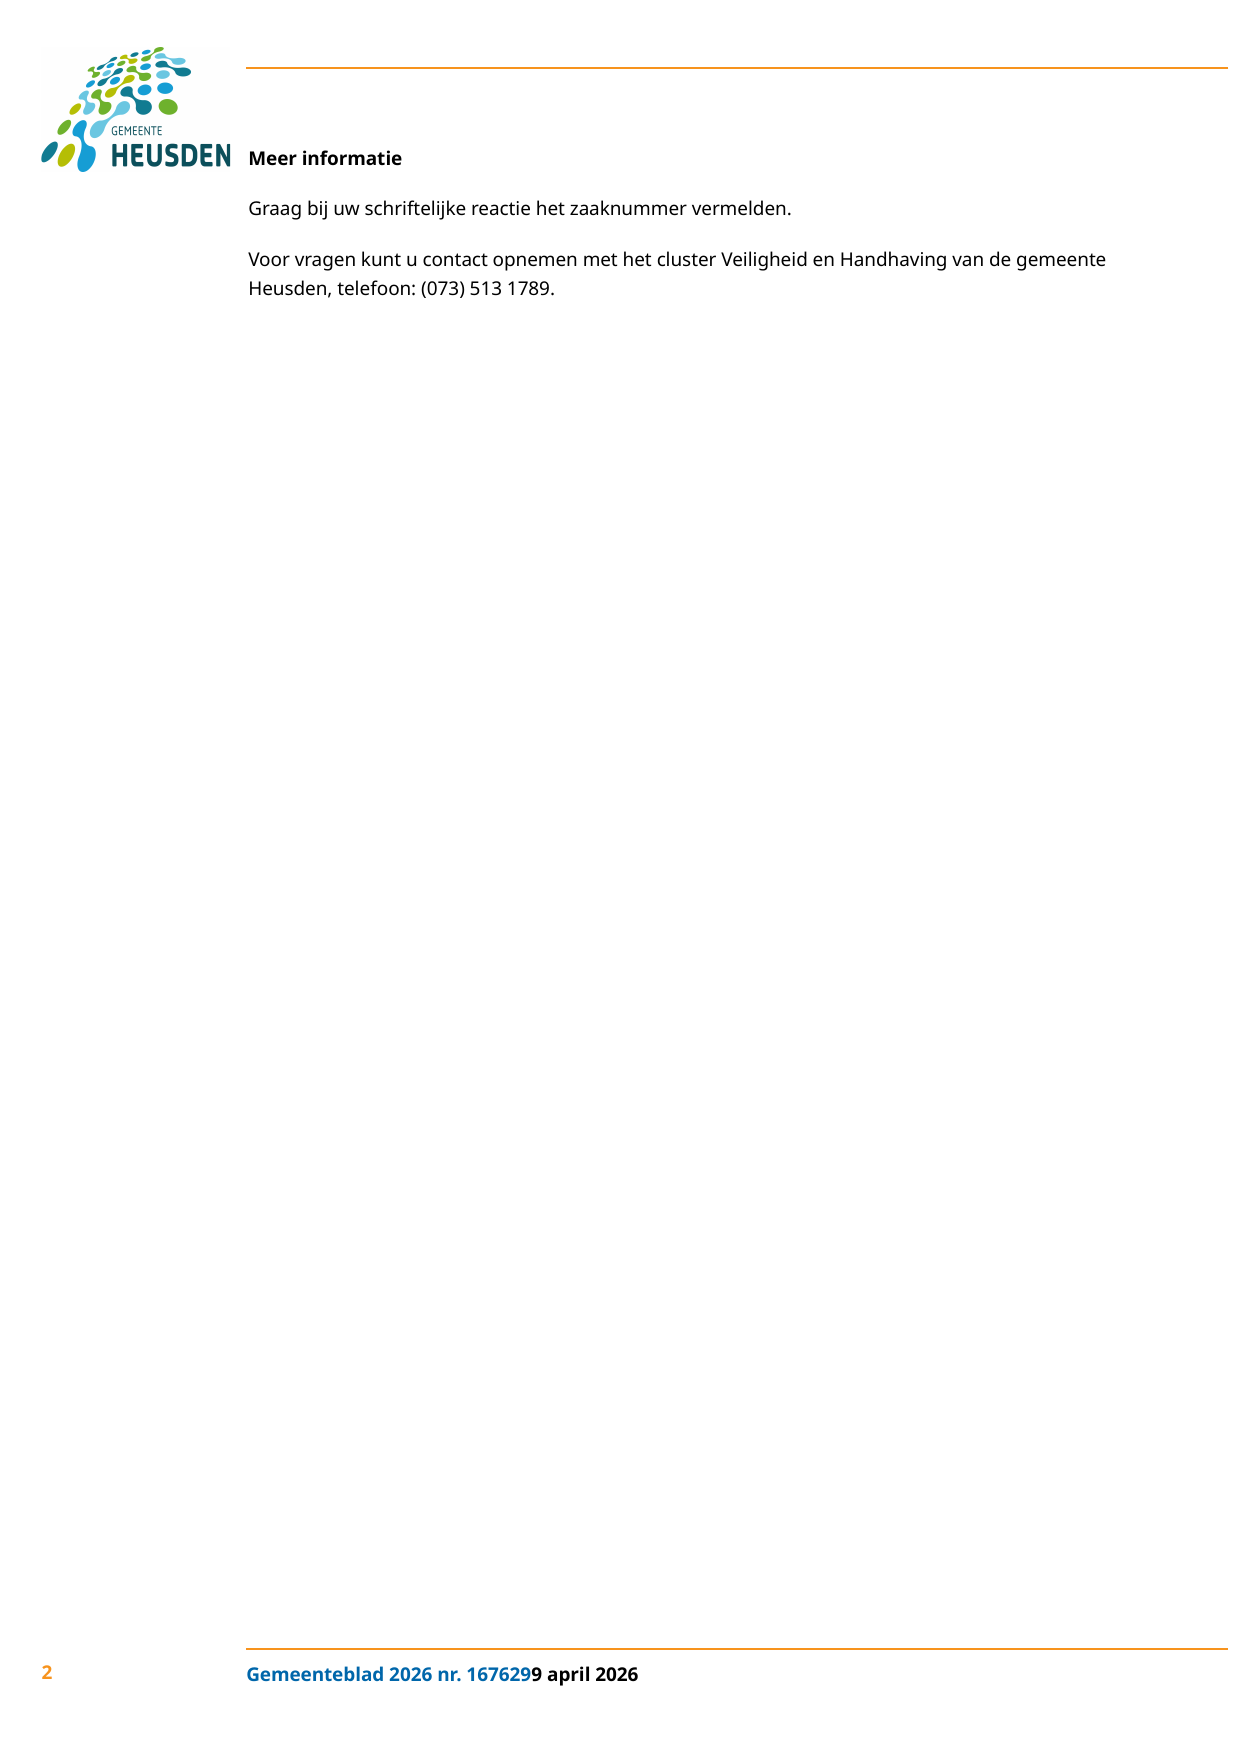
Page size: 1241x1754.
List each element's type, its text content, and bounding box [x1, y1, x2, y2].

picture [41, 47, 231, 172]
text Meer informatie [248, 145, 1152, 171]
text Voor vragen kunt u contact opnemen met het cluster Veiligheid en Handhaving van de gemeente Heusden, telefoon: (073) 513 1789. [248, 246, 1152, 301]
text Graag bij uw schriftelijke reactie het zaaknummer vermelden. [248, 196, 1152, 221]
